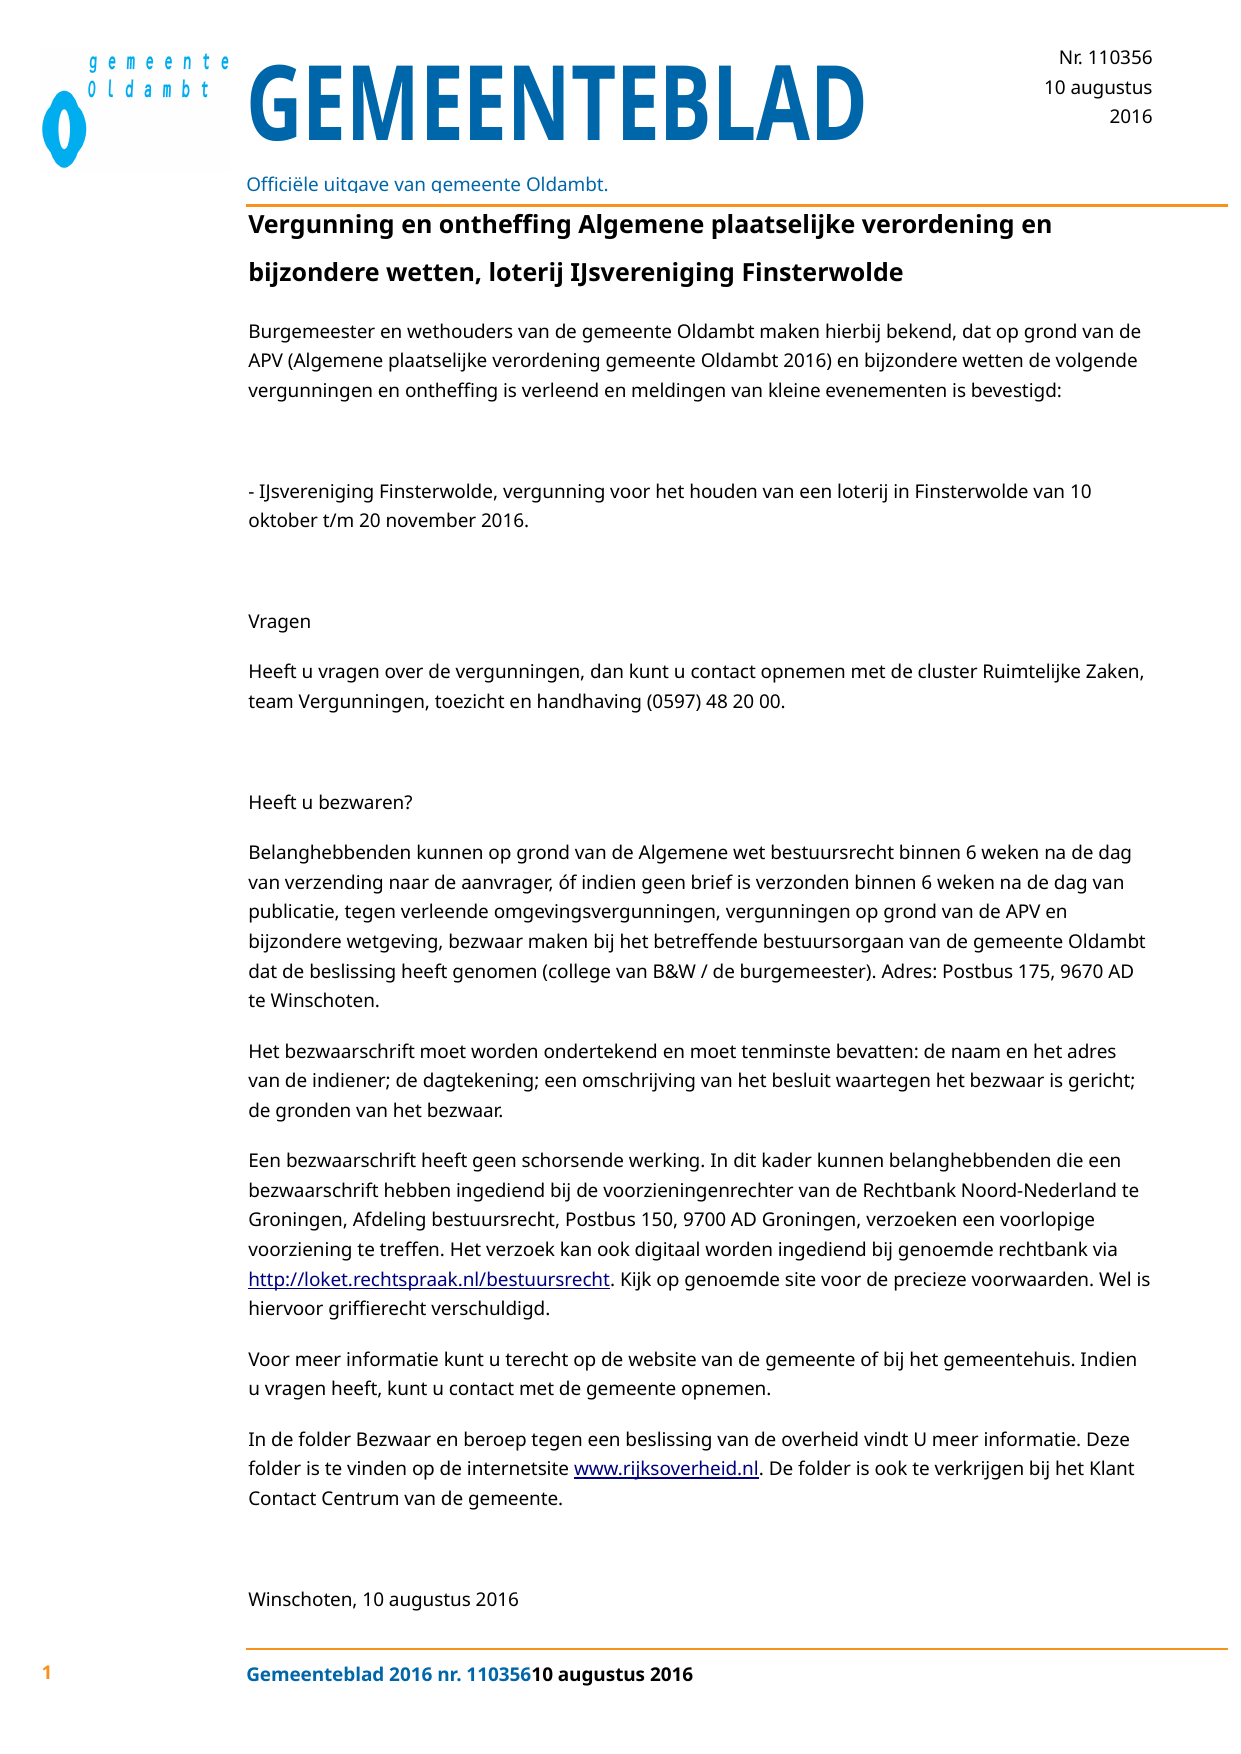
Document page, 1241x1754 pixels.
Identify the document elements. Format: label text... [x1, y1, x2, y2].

text Voor meer informatie kunt u terecht op de website van de gemeente of bij het gemeentehuis. Indien u vragen heeft, kunt u contact met de gemeente opnemen. [248, 1346, 1152, 1401]
text Een bezwaarschrift heeft geen schorsende werking. In dit kader kunnen belanghebbenden die een bezwaarschrift hebben ingediend bij de voorzieningenrechter van de Rechtbank Noord-Nederland te Groningen, Afdeling bestuursrecht, Postbus 150, 9700 AD Groningen, verzoeken een voorlopige voorziening te treffen. Het verzoek kan ook digitaal worden ingediend bij genoemde rechtbank via http://loket.rechtspraak.nl/bestuursrecht. Kijk op genoemde site voor de precieze voorwaarden. Wel is hiervoor griffierecht verschuldigd. [248, 1147, 1152, 1321]
text Het bezwaarschrift moet worden ondertekend en moet tenminste bevatten: de naam en het adres van de indiener; de dagtekening; een omschrijving van het besluit waartegen het bezwaar is gericht; de gronden van het bezwaar. [248, 1038, 1152, 1123]
text Vergunning en ontheffing Algemene plaatselijke verordening en bijzondere wetten, loterij IJsvereniging Finsterwolde [248, 207, 1152, 288]
text - IJsvereniging Finsterwolde, vergunning voor het houden van een loterij in Finsterwolde van 10 oktober t/m 20 november 2016. [248, 478, 1152, 533]
text Heeft u vragen over de vergunningen, dan kunt u contact opnemen met de cluster Ruimtelijke Zaken, team Vergunningen, toezicht en handhaving (0597) 48 20 00. [248, 659, 1152, 714]
text Belanghebbenden kunnen op grond van de Algemene wet bestuursrecht binnen 6 weken na de dag van verzending naar de aanvrager, óf indien geen brief is verzonden binnen 6 weken na de dag van publicatie, tegen verleende omgevingsvergunningen, vergunningen op grond van de APV en bijzondere wetgeving, bezwaar maken bij het betreffende bestuursorgaan van de gemeente Oldambt dat de beslissing heeft genomen (college van B&W / de burgemeester). Adres: Postbus 175, 9670 AD te Winschoten. [248, 839, 1152, 1013]
text Winschoten, 10 augustus 2016 [248, 1586, 1152, 1612]
text Heeft u bezwaren? [248, 789, 1152, 815]
text Burgemeester en wethouders van de gemeente Oldambt maken hierbij bekend, dat op grond van de APV (Algemene plaatselijke verordening gemeente Oldambt 2016) en bijzondere wetten de volgende vergunningen en ontheffing is verleend en meldingen van kleine evenementen is bevestigd: [248, 318, 1152, 403]
picture [41, 47, 231, 172]
text Vragen [248, 608, 1152, 634]
text In de folder Bezwaar en beroep tegen een beslissing van de overheid vindt U meer informatie. Deze folder is te vinden op de internetsite www.rijksoverheid.nl. De folder is ook te verkrijgen bij het Klant Contact Centrum van de gemeente. [248, 1426, 1152, 1511]
